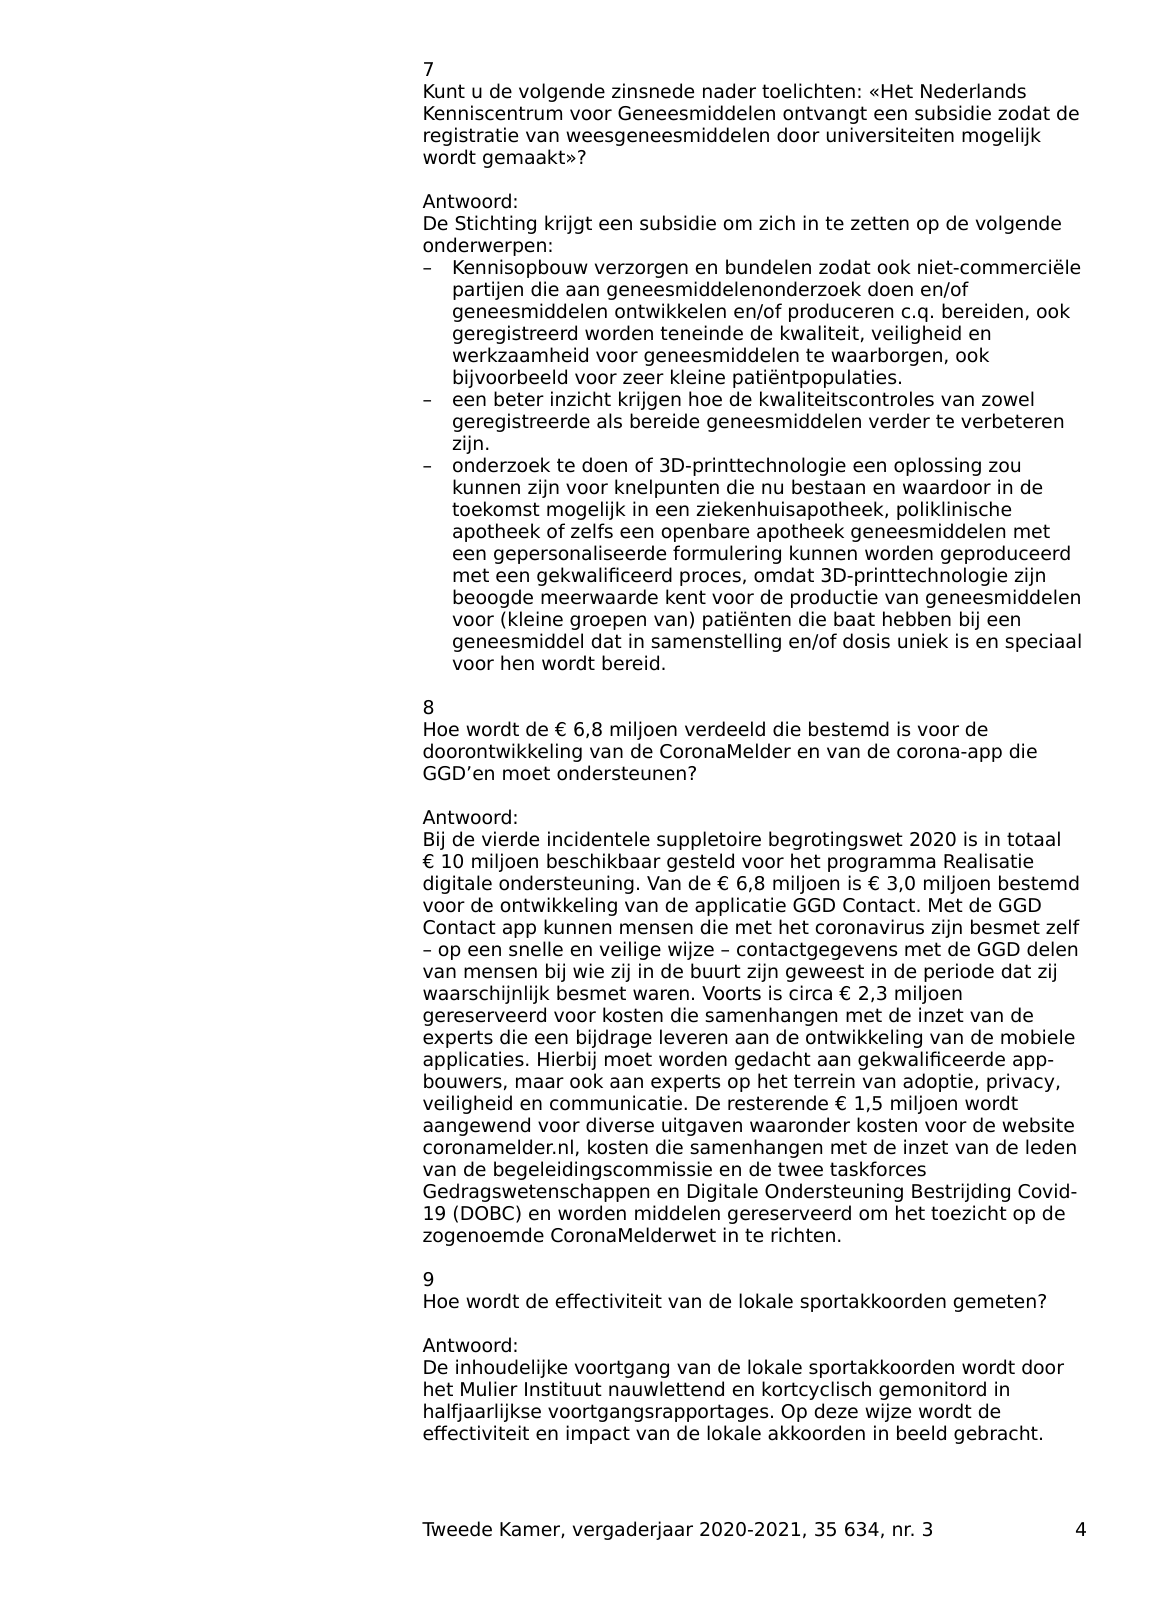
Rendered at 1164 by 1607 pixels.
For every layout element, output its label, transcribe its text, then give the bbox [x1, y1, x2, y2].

text – Kennisopbouw verzorgen en bundelen zodat ook niet-commerciële partijen die aan geneesmiddelenonderzoek doen en/of geneesmiddelen ontwikkelen en/of produceren c.q. bereiden, ook geregistreerd worden teneinde de kwaliteit, veiligheid en werkzaamheid voor geneesmiddelen te waarborgen, ook bijvoorbeeld voor zeer kleine patiëntpopulaties. [422, 257, 1087, 389]
text Hoe wordt de € 6,8 miljoen verdeeld die bestemd is voor de doorontwikkeling van de CoronaMelder en van de corona-app die GGD’en moet ondersteunen? [422, 719, 1087, 785]
text 7 [422, 59, 1087, 81]
text Kunt u de volgende zinsnede nader toelichten: «Het Nederlands Kenniscentrum voor Geneesmiddelen ontvangt een subsidie zodat de registratie van weesgeneesmiddelen door universiteiten mogelijk wordt gemaakt»? [422, 81, 1087, 169]
text De inhoudelijke voortgang van de lokale sportakkoorden wordt door het Mulier Instituut nauwlettend en kortcyclisch gemonitord in halfjaarlijkse voortgangsrapportages. Op deze wijze wordt de effectiviteit en impact van de lokale akkoorden in beeld gebracht. [422, 1357, 1087, 1445]
text 9 [422, 1269, 1087, 1291]
text – een beter inzicht krijgen hoe de kwaliteitscontroles van zowel geregistreerde als bereide geneesmiddelen verder te verbeteren zijn. [422, 389, 1087, 455]
text – onderzoek te doen of 3D-printtechnologie een oplossing zou kunnen zijn voor knelpunten die nu bestaan en waardoor in de toekomst mogelijk in een ziekenhuisapotheek, poliklinische apotheek of zelfs een openbare apotheek geneesmiddelen met een gepersonaliseerde formulering kunnen worden geproduceerd met een gekwalificeerd proces, omdat 3D-printtechnologie zijn beoogde meerwaarde kent voor de productie van geneesmiddelen voor (kleine groepen van) patiënten die baat hebben bij een geneesmiddel dat in samenstelling en/of dosis uniek is en speciaal voor hen wordt bereid. [422, 455, 1087, 675]
text Hoe wordt de effectiviteit van de lokale sportakkoorden gemeten? [422, 1291, 1087, 1313]
text Bij de vierde incidentele suppletoire begrotingswet 2020 is in totaal € 10 miljoen beschikbaar gesteld voor het programma Realisatie digitale ondersteuning. Van de € 6,8 miljoen is € 3,0 miljoen bestemd voor de ontwikkeling van de applicatie GGD Contact. Met de GGD Contact app kunnen mensen die met het coronavirus zijn besmet zelf – op een snelle en veilige wijze – contactgegevens met de GGD delen van mensen bij wie zij in de buurt zijn geweest in de periode dat zij waarschijnlijk besmet waren. Voorts is circa € 2,3 miljoen gereserveerd voor kosten die samenhangen met de inzet van de experts die een bijdrage leveren aan de ontwikkeling van de mobiele applicaties. Hierbij moet worden gedacht aan gekwalificeerde app-bouwers, maar ook aan experts op het terrein van adoptie, privacy, veiligheid en communicatie. De resterende € 1,5 miljoen wordt aangewend voor diverse uitgaven waaronder kosten voor de website coronamelder.nl, kosten die samenhangen met de inzet van de leden van de begeleidingscommissie en de twee taskforces Gedragswetenschappen en Digitale Ondersteuning Bestrijding Covid-19 (DOBC) en worden middelen gereserveerd om het toezicht op de zogenoemde CoronaMelderwet in te richten. [422, 829, 1087, 1247]
text Antwoord: [422, 1335, 1087, 1357]
text 8 [422, 697, 1087, 719]
text Antwoord: [422, 191, 1087, 213]
text Antwoord: [422, 807, 1087, 829]
text De Stichting krijgt een subsidie om zich in te zetten op de volgende onderwerpen: [422, 213, 1087, 257]
